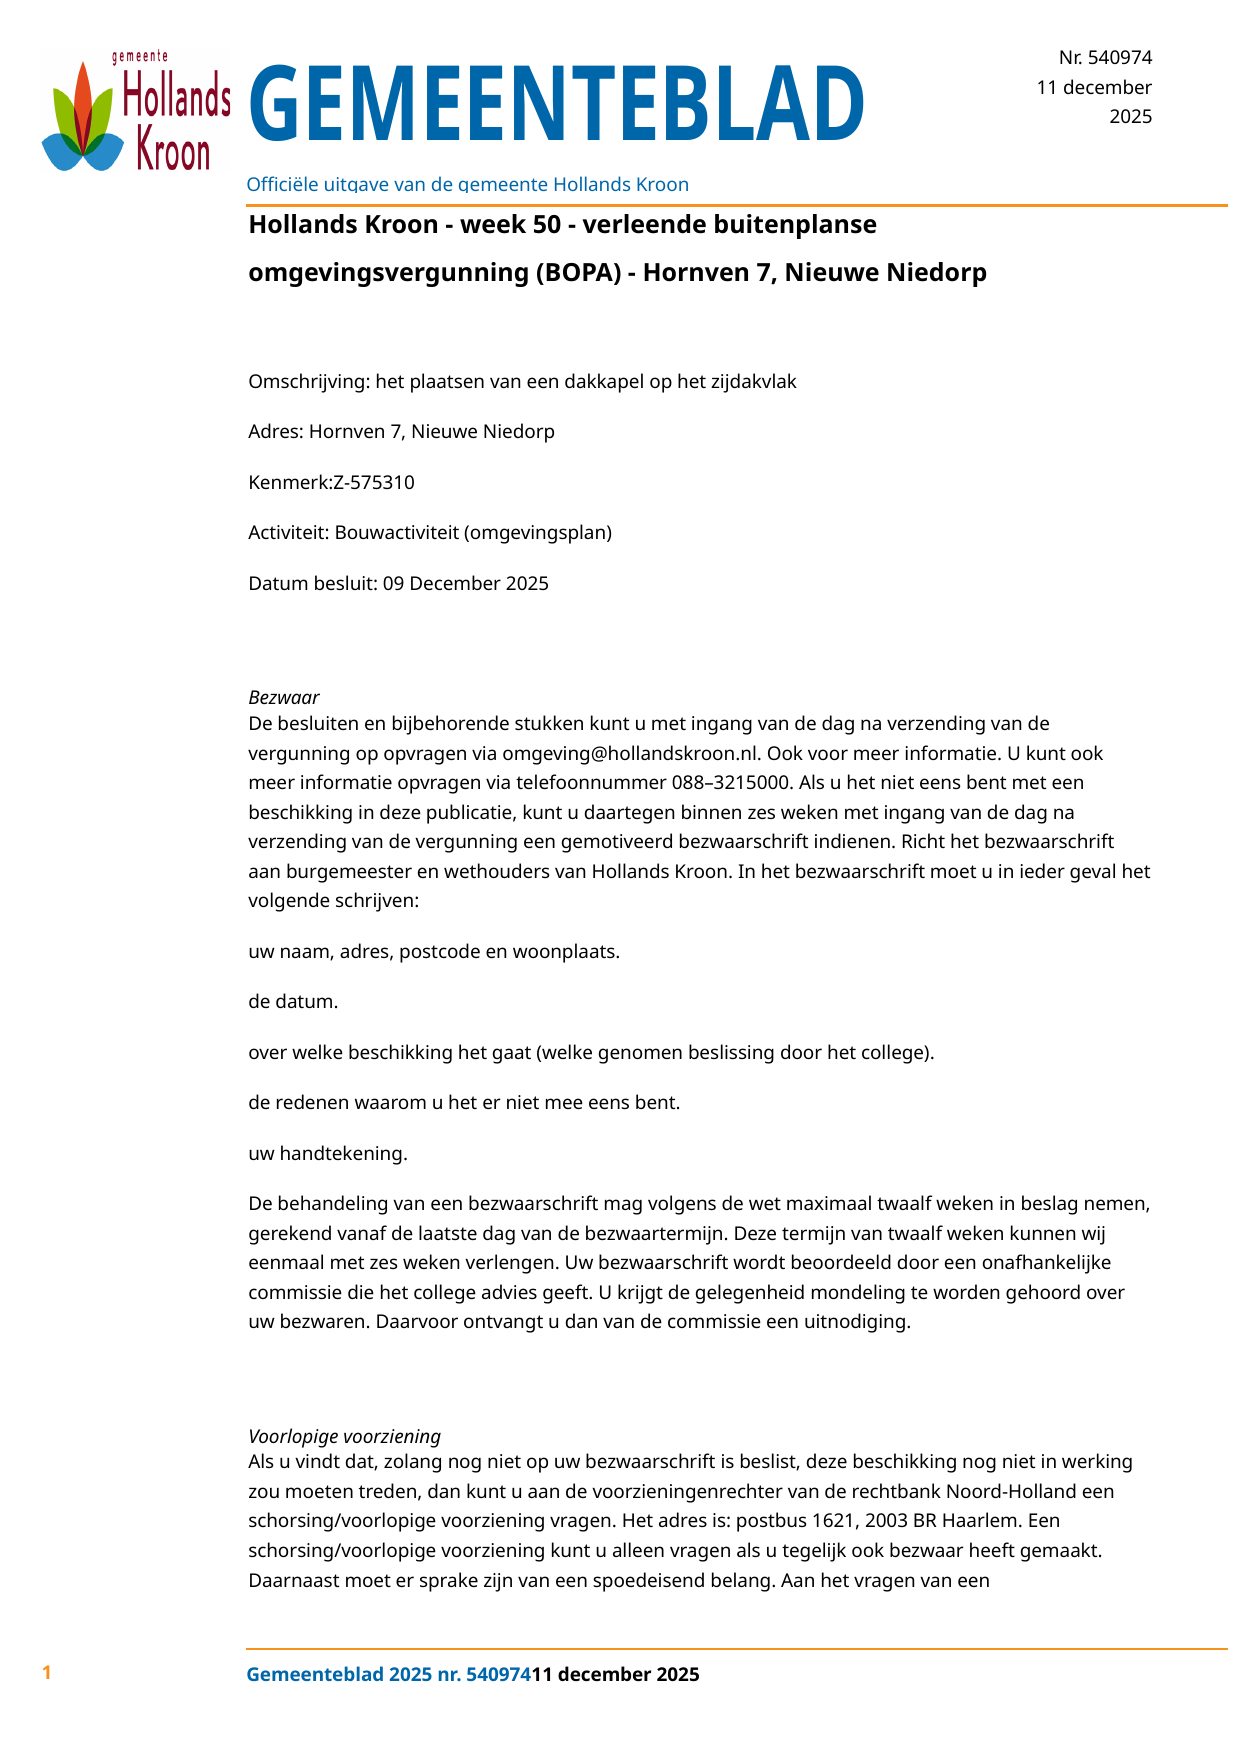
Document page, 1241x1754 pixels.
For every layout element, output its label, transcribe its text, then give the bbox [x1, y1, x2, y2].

text de redenen waarom u het er niet mee eens bent. [248, 1089, 1152, 1115]
text over welke beschikking het gaat (welke genomen beslissing door het college). [248, 1039, 1152, 1064]
text Hollands Kroon - week 50 - verleende buitenplanse omgevingsvergunning (BOPA) - Hornven 7, Nieuwe Niedorp [248, 207, 1152, 288]
text Kenmerk:Z-575310 [248, 469, 1152, 495]
text De besluiten en bijbehorende stukken kunt u met ingang van de dag na verzending van de vergunning op opvragen via omgeving@hollandskroon.nl. Ook voor meer informatie. U kunt ook meer informatie opvragen via telefoonnummer 088–3215000. Als u het niet eens bent met een beschikking in deze publicatie, kunt u daartegen binnen zes weken met ingang van de dag na verzending van de vergunning een gemotiveerd bezwaarschrift indienen. Richt het bezwaarschrift aan burgemeester en wethouders van Hollands Kroon. In het bezwaarschrift moet u in ieder geval het volgende schrijven: [248, 710, 1152, 913]
text De behandeling van een bezwaarschrift mag volgens de wet maximaal twaalf weken in beslag nemen, gerekend vanaf de laatste dag van de bezwaartermijn. Deze termijn van twaalf weken kunnen wij eenmaal met zes weken verlengen. Uw bezwaarschrift wordt beoordeeld door een onafhankelijke commissie die het college advies geeft. U krijgt de gelegenheid mondeling te worden gehoord over uw bezwaren. Daarvoor ontvangt u dan van de commissie een uitnodiging. [248, 1190, 1152, 1334]
text Datum besluit: 09 December 2025 [248, 570, 1152, 596]
text Voorlopige voorziening [248, 1423, 1152, 1448]
text de datum. [248, 988, 1152, 1014]
text Bezwaar [248, 684, 1152, 710]
text Omschrijving: het plaatsen van een dakkapel op het zijdakvlak [248, 368, 1152, 394]
text Activiteit: Bouwactiviteit (omgevingsplan) [248, 519, 1152, 545]
text uw naam, adres, postcode en woonplaats. [248, 938, 1152, 964]
text uw handtekening. [248, 1140, 1152, 1165]
text Als u vindt dat, zolang nog niet op uw bezwaarschrift is beslist, deze beschikking nog niet in werking zou moeten treden, dan kunt u aan de voorzieningenrechter van de rechtbank Noord-Holland een schorsing/voorlopige voorziening vragen. Het adres is: postbus 1621, 2003 BR Haarlem. Een schorsing/voorlopige voorziening kunt u alleen vragen als u tegelijk ook bezwaar heeft gemaakt. Daarnaast moet er sprake zijn van een spoedeisend belang. Aan het vragen van een [248, 1448, 1152, 1593]
text Adres: Hornven 7, Nieuwe Niedorp [248, 419, 1152, 444]
picture [41, 47, 231, 172]
